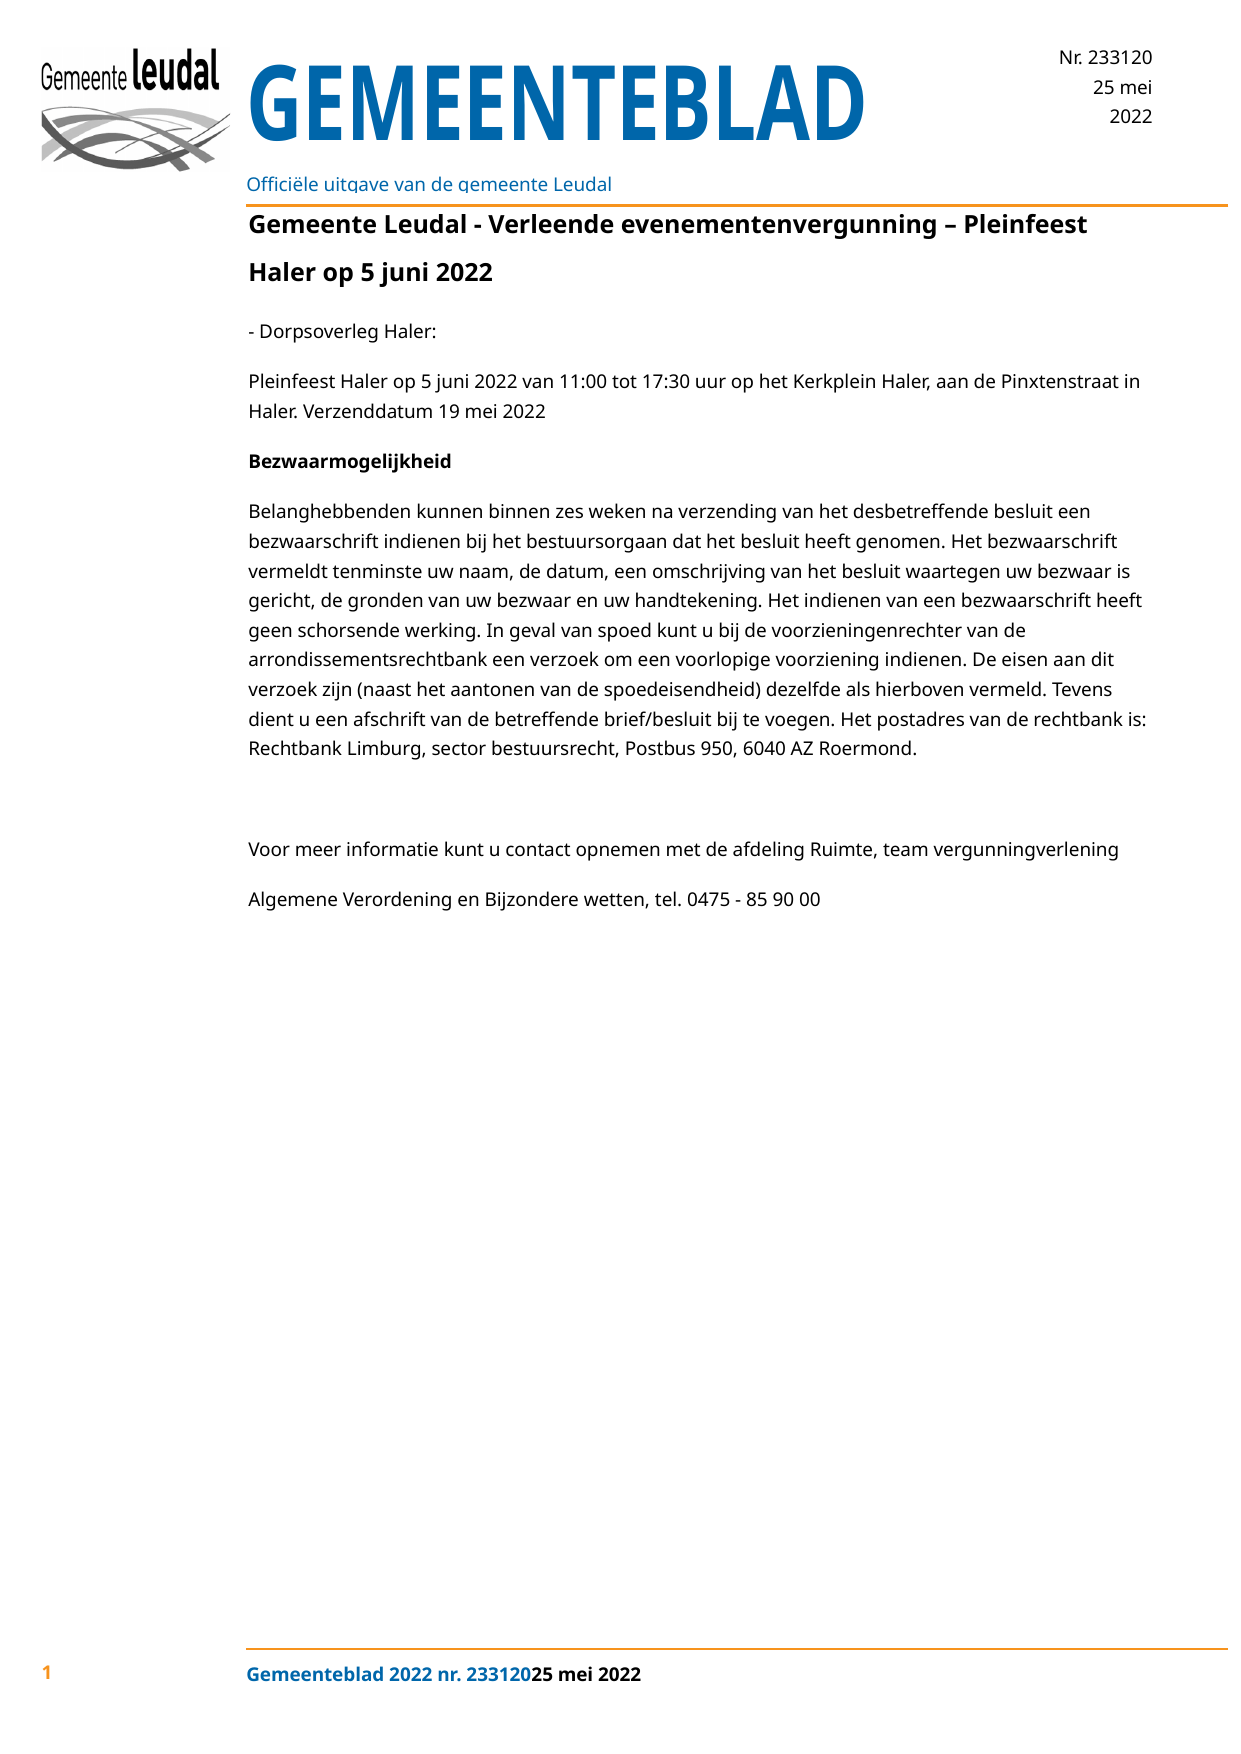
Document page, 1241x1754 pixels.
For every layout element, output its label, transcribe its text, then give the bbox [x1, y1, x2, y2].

text Gemeente Leudal - Verleende evenementenvergunning – Pleinfeest Haler op 5 juni 2022 [248, 207, 1152, 288]
picture [41, 47, 231, 172]
text Voor meer informatie kunt u contact opnemen met de afdeling Ruimte, team vergunningverlening [248, 836, 1152, 862]
text Belanghebbenden kunnen binnen zes weken na verzending van het desbetreffende besluit een bezwaarschrift indienen bij het bestuursorgaan dat het besluit heeft genomen. Het bezwaarschrift vermeldt tenminste uw naam, de datum, een omschrijving van het besluit waartegen uw bezwaar is gericht, de gronden van uw bezwaar en uw handtekening. Het indienen van een bezwaarschrift heeft geen schorsende werking. In geval van spoed kunt u bij de voorzieningenrechter van de arrondissementsrechtbank een verzoek om een voorlopige voorziening indienen. De eisen aan dit verzoek zijn (naast het aantonen van de spoedeisendheid) dezelfde als hierboven vermeld. Tevens dient u een afschrift van de betreffende brief/besluit bij te voegen. Het postadres van de rechtbank is: Rechtbank Limburg, sector bestuursrecht, Postbus 950, 6040 AZ Roermond. [248, 499, 1152, 761]
text - Dorpsoverleg Haler: [248, 318, 1152, 344]
text Pleinfeest Haler op 5 juni 2022 van 11:00 tot 17:30 uur op het Kerkplein Haler, aan de Pinxtenstraat in Haler. Verzenddatum 19 mei 2022 [248, 368, 1152, 424]
text Algemene Verordening en Bijzondere wetten, tel. 0475 - 85 90 00 [248, 887, 1152, 912]
text Bezwaarmogelijkheid [248, 448, 1152, 474]
